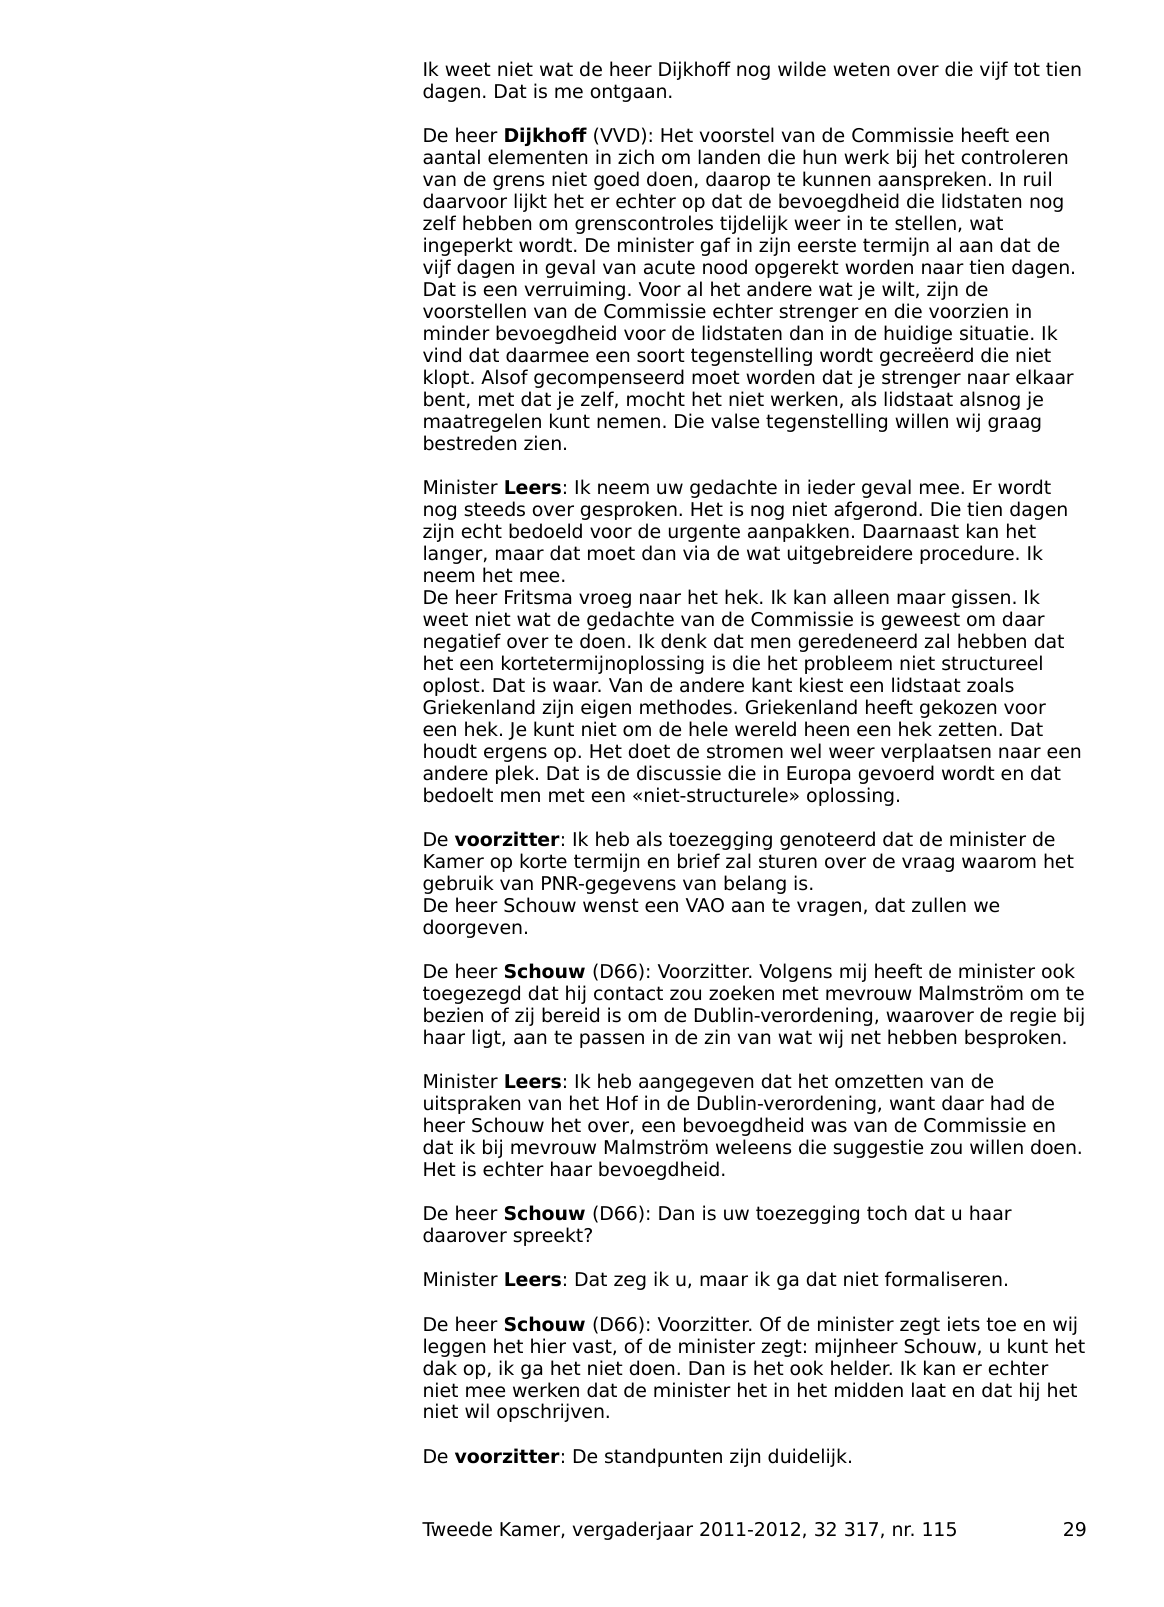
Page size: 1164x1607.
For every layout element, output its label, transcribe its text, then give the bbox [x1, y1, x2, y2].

text De voorzitter: Ik heb als toezegging genoteerd dat de minister de Kamer op korte termijn en brief zal sturen over de vraag waarom het gebruik van PNR-gegevens van belang is. [422, 829, 1087, 895]
text Ik weet niet wat de heer Dijkhoff nog wilde weten over die vijf tot tien dagen. Dat is me ontgaan. [422, 59, 1087, 103]
text Minister Leers: Ik heb aangegeven dat het omzetten van de uitspraken van het Hof in de Dublin-verordening, want daar had de heer Schouw het over, een bevoegdheid was van de Commissie en dat ik bij mevrouw Malmström weleens die suggestie zou willen doen. Het is echter haar bevoegdheid. [422, 1071, 1087, 1181]
text De heer Schouw (D66): Voorzitter. Volgens mij heeft de minister ook toegezegd dat hij contact zou zoeken met mevrouw Malmström om te bezien of zij bereid is om de Dublin-verordening, waarover de regie bij haar ligt, aan te passen in de zin van wat wij net hebben besproken. [422, 961, 1087, 1049]
text De heer Schouw (D66): Dan is uw toezegging toch dat u haar daarover spreekt? [422, 1203, 1087, 1247]
text Minister Leers: Dat zeg ik u, maar ik ga dat niet formaliseren. [422, 1269, 1087, 1291]
text De heer Schouw (D66): Voorzitter. Of de minister zegt iets toe en wij leggen het hier vast, of de minister zegt: mijnheer Schouw, u kunt het dak op, ik ga het niet doen. Dan is het ook helder. Ik kan er echter niet mee werken dat de minister het in het midden laat en dat hij het niet wil opschrijven. [422, 1313, 1087, 1423]
text De heer Fritsma vroeg naar het hek. Ik kan alleen maar gissen. Ik weet niet wat de gedachte van de Commissie is geweest om daar negatief over te doen. Ik denk dat men geredeneerd zal hebben dat het een kortetermijnoplossing is die het probleem niet structureel oplost. Dat is waar. Van de andere kant kiest een lidstaat zoals Griekenland zijn eigen methodes. Griekenland heeft gekozen voor een hek. Je kunt niet om de hele wereld heen een hek zetten. Dat houdt ergens op. Het doet de stromen wel weer verplaatsen naar een andere plek. Dat is de discussie die in Europa gevoerd wordt en dat bedoelt men met een «niet-structurele» oplossing. [422, 587, 1087, 807]
text De heer Dijkhoff (VVD): Het voorstel van de Commissie heeft een aantal elementen in zich om landen die hun werk bij het controleren van de grens niet goed doen, daarop te kunnen aanspreken. In ruil daarvoor lijkt het er echter op dat de bevoegdheid die lidstaten nog zelf hebben om grenscontroles tijdelijk weer in te stellen, wat ingeperkt wordt. De minister gaf in zijn eerste termijn al aan dat de vijf dagen in geval van acute nood opgerekt worden naar tien dagen. Dat is een verruiming. Voor al het andere wat je wilt, zijn de voorstellen van de Commissie echter strenger en die voorzien in minder bevoegdheid voor de lidstaten dan in de huidige situatie. Ik vind dat daarmee een soort tegenstelling wordt gecreëerd die niet klopt. Alsof gecompenseerd moet worden dat je strenger naar elkaar bent, met dat je zelf, mocht het niet werken, als lidstaat alsnog je maatregelen kunt nemen. Die valse tegenstelling willen wij graag bestreden zien. [422, 125, 1087, 455]
text De voorzitter: De standpunten zijn duidelijk. [422, 1446, 1087, 1468]
text De heer Schouw wenst een VAO aan te vragen, dat zullen we doorgeven. [422, 895, 1087, 939]
text Minister Leers: Ik neem uw gedachte in ieder geval mee. Er wordt nog steeds over gesproken. Het is nog niet afgerond. Die tien dagen zijn echt bedoeld voor de urgente aanpakken. Daarnaast kan het langer, maar dat moet dan via de wat uitgebreidere procedure. Ik neem het mee. [422, 477, 1087, 587]
